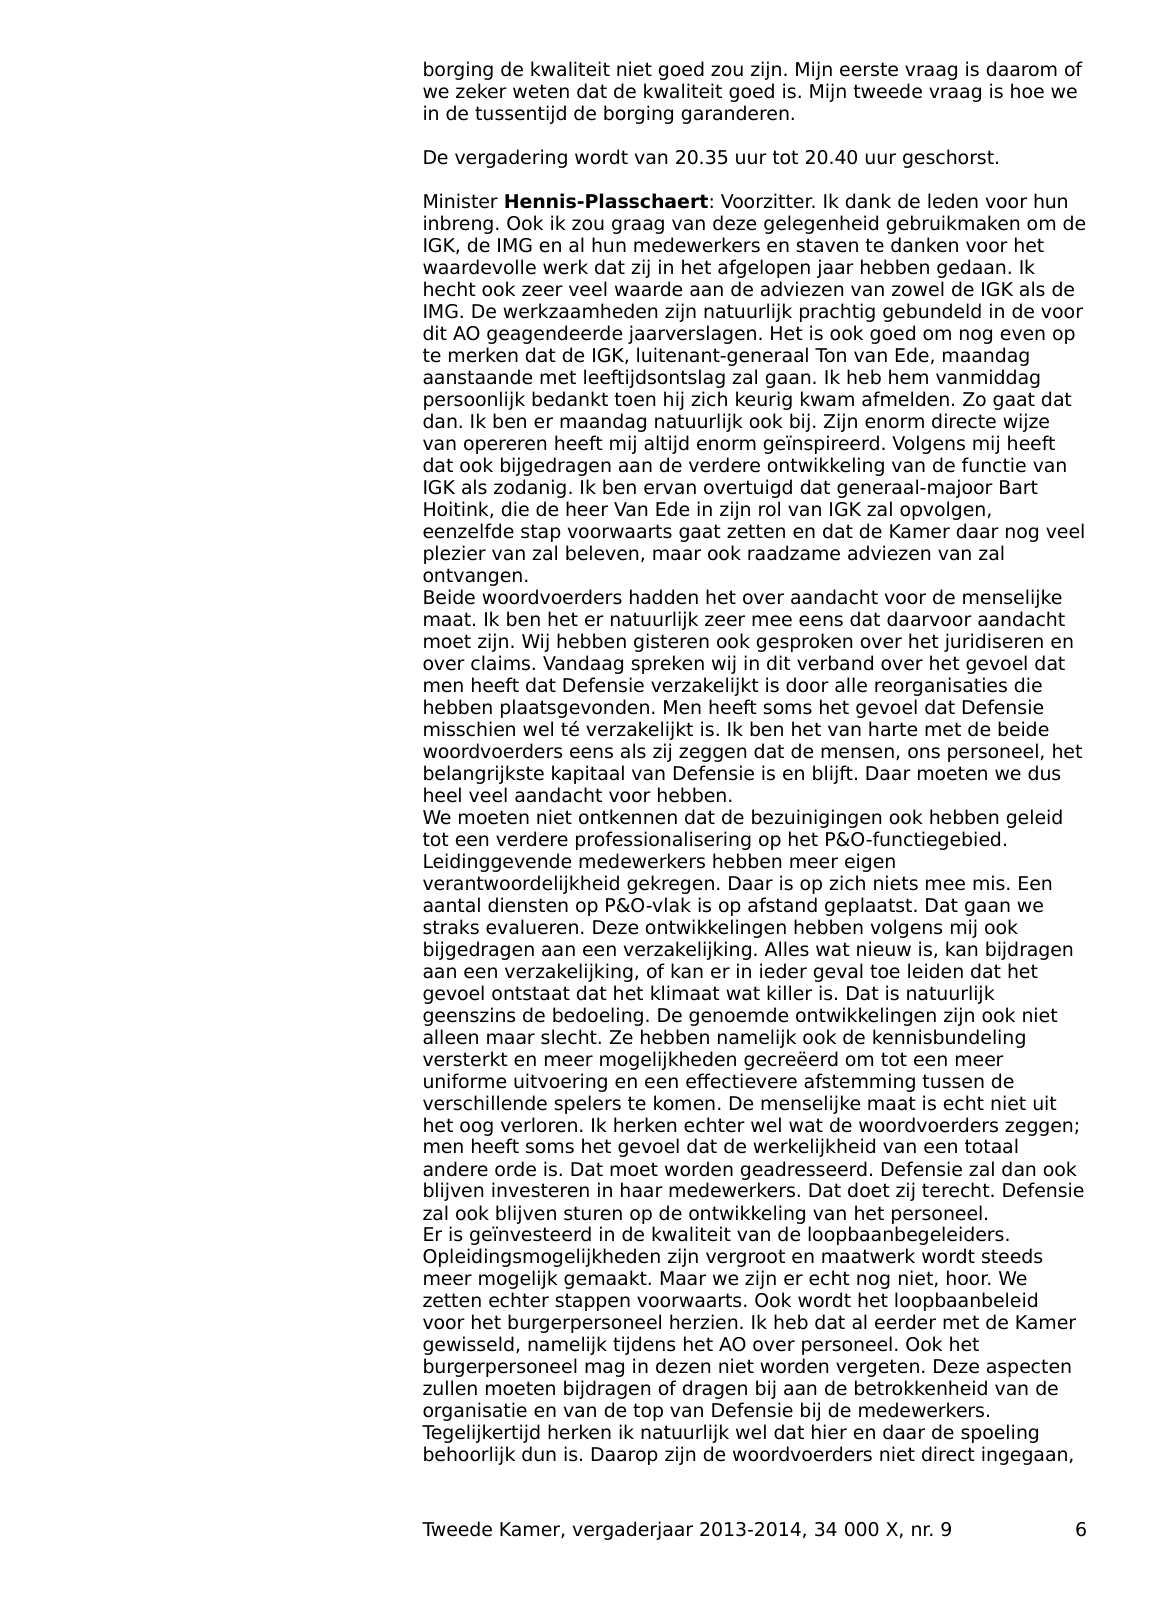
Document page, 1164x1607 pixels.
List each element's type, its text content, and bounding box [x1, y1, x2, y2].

text We moeten niet ontkennen dat de bezuinigingen ook hebben geleid tot een verdere professionalisering op het P&O-functiegebied. Leidinggevende medewerkers hebben meer eigen verantwoordelijkheid gekregen. Daar is op zich niets mee mis. Een aantal diensten op P&O-vlak is op afstand geplaatst. Dat gaan we straks evalueren. Deze ontwikkelingen hebben volgens mij ook bijgedragen aan een verzakelijking. Alles wat nieuw is, kan bijdragen aan een verzakelijking, of kan er in ieder geval toe leiden dat het gevoel ontstaat dat het klimaat wat killer is. Dat is natuurlijk geenszins de bedoeling. De genoemde ontwikkelingen zijn ook niet alleen maar slecht. Ze hebben namelijk ook de kennisbundeling versterkt en meer mogelijkheden gecreëerd om tot een meer uniforme uitvoering en een effectievere afstemming tussen de verschillende spelers te komen. De menselijke maat is echt niet uit het oog verloren. Ik herken echter wel wat de woordvoerders zeggen; men heeft soms het gevoel dat de werkelijkheid van een totaal andere orde is. Dat moet worden geadresseerd. Defensie zal dan ook blijven investeren in haar medewerkers. Dat doet zij terecht. Defensie zal ook blijven sturen op de ontwikkeling van het personeel. [422, 807, 1087, 1224]
text Minister Hennis-Plasschaert: Voorzitter. Ik dank de leden voor hun inbreng. Ook ik zou graag van deze gelegenheid gebruikmaken om de IGK, de IMG en al hun medewerkers en staven te danken voor het waardevolle werk dat zij in het afgelopen jaar hebben gedaan. Ik hecht ook zeer veel waarde aan de adviezen van zowel de IGK als de IMG. De werkzaamheden zijn natuurlijk prachtig gebundeld in de voor dit AO geagendeerde jaarverslagen. Het is ook goed om nog even op te merken dat de IGK, luitenant-generaal Ton van Ede, maandag aanstaande met leeftijdsontslag zal gaan. Ik heb hem vanmiddag persoonlijk bedankt toen hij zich keurig kwam afmelden. Zo gaat dat dan. Ik ben er maandag natuurlijk ook bij. Zijn enorm directe wijze van opereren heeft mij altijd enorm geïnspireerd. Volgens mij heeft dat ook bijgedragen aan de verdere ontwikkeling van de functie van IGK als zodanig. Ik ben ervan overtuigd dat generaal-majoor Bart Hoitink, die de heer Van Ede in zijn rol van IGK zal opvolgen, eenzelfde stap voorwaarts gaat zetten en dat de Kamer daar nog veel plezier van zal beleven, maar ook raadzame adviezen van zal ontvangen. [422, 191, 1087, 587]
text De vergadering wordt van 20.35 uur tot 20.40 uur geschorst. [422, 147, 1087, 169]
text Er is geïnvesteerd in de kwaliteit van de loopbaanbegeleiders. Opleidingsmogelijkheden zijn vergroot en maatwerk wordt steeds meer mogelijk gemaakt. Maar we zijn er echt nog niet, hoor. We zetten echter stappen voorwaarts. Ook wordt het loopbaanbeleid voor het burgerpersoneel herzien. Ik heb dat al eerder met de Kamer gewisseld, namelijk tijdens het AO over personeel. Ook het burgerpersoneel mag in dezen niet worden vergeten. Deze aspecten zullen moeten bijdragen of dragen bij aan de betrokkenheid van de organisatie en van de top van Defensie bij de medewerkers. Tegelijkertijd herken ik natuurlijk wel dat hier en daar de spoeling behoorlijk dun is. Daarop zijn de woordvoerders niet direct ingegaan, [422, 1224, 1087, 1466]
text borging de kwaliteit niet goed zou zijn. Mijn eerste vraag is daarom of we zeker weten dat de kwaliteit goed is. Mijn tweede vraag is hoe we in de tussentijd de borging garanderen. [422, 59, 1087, 125]
text Beide woordvoerders hadden het over aandacht voor de menselijke maat. Ik ben het er natuurlijk zeer mee eens dat daarvoor aandacht moet zijn. Wij hebben gisteren ook gesproken over het juridiseren en over claims. Vandaag spreken wij in dit verband over het gevoel dat men heeft dat Defensie verzakelijkt is door alle reorganisaties die hebben plaatsgevonden. Men heeft soms het gevoel dat Defensie misschien wel té verzakelijkt is. Ik ben het van harte met de beide woordvoerders eens als zij zeggen dat de mensen, ons personeel, het belangrijkste kapitaal van Defensie is en blijft. Daar moeten we dus heel veel aandacht voor hebben. [422, 587, 1087, 807]
